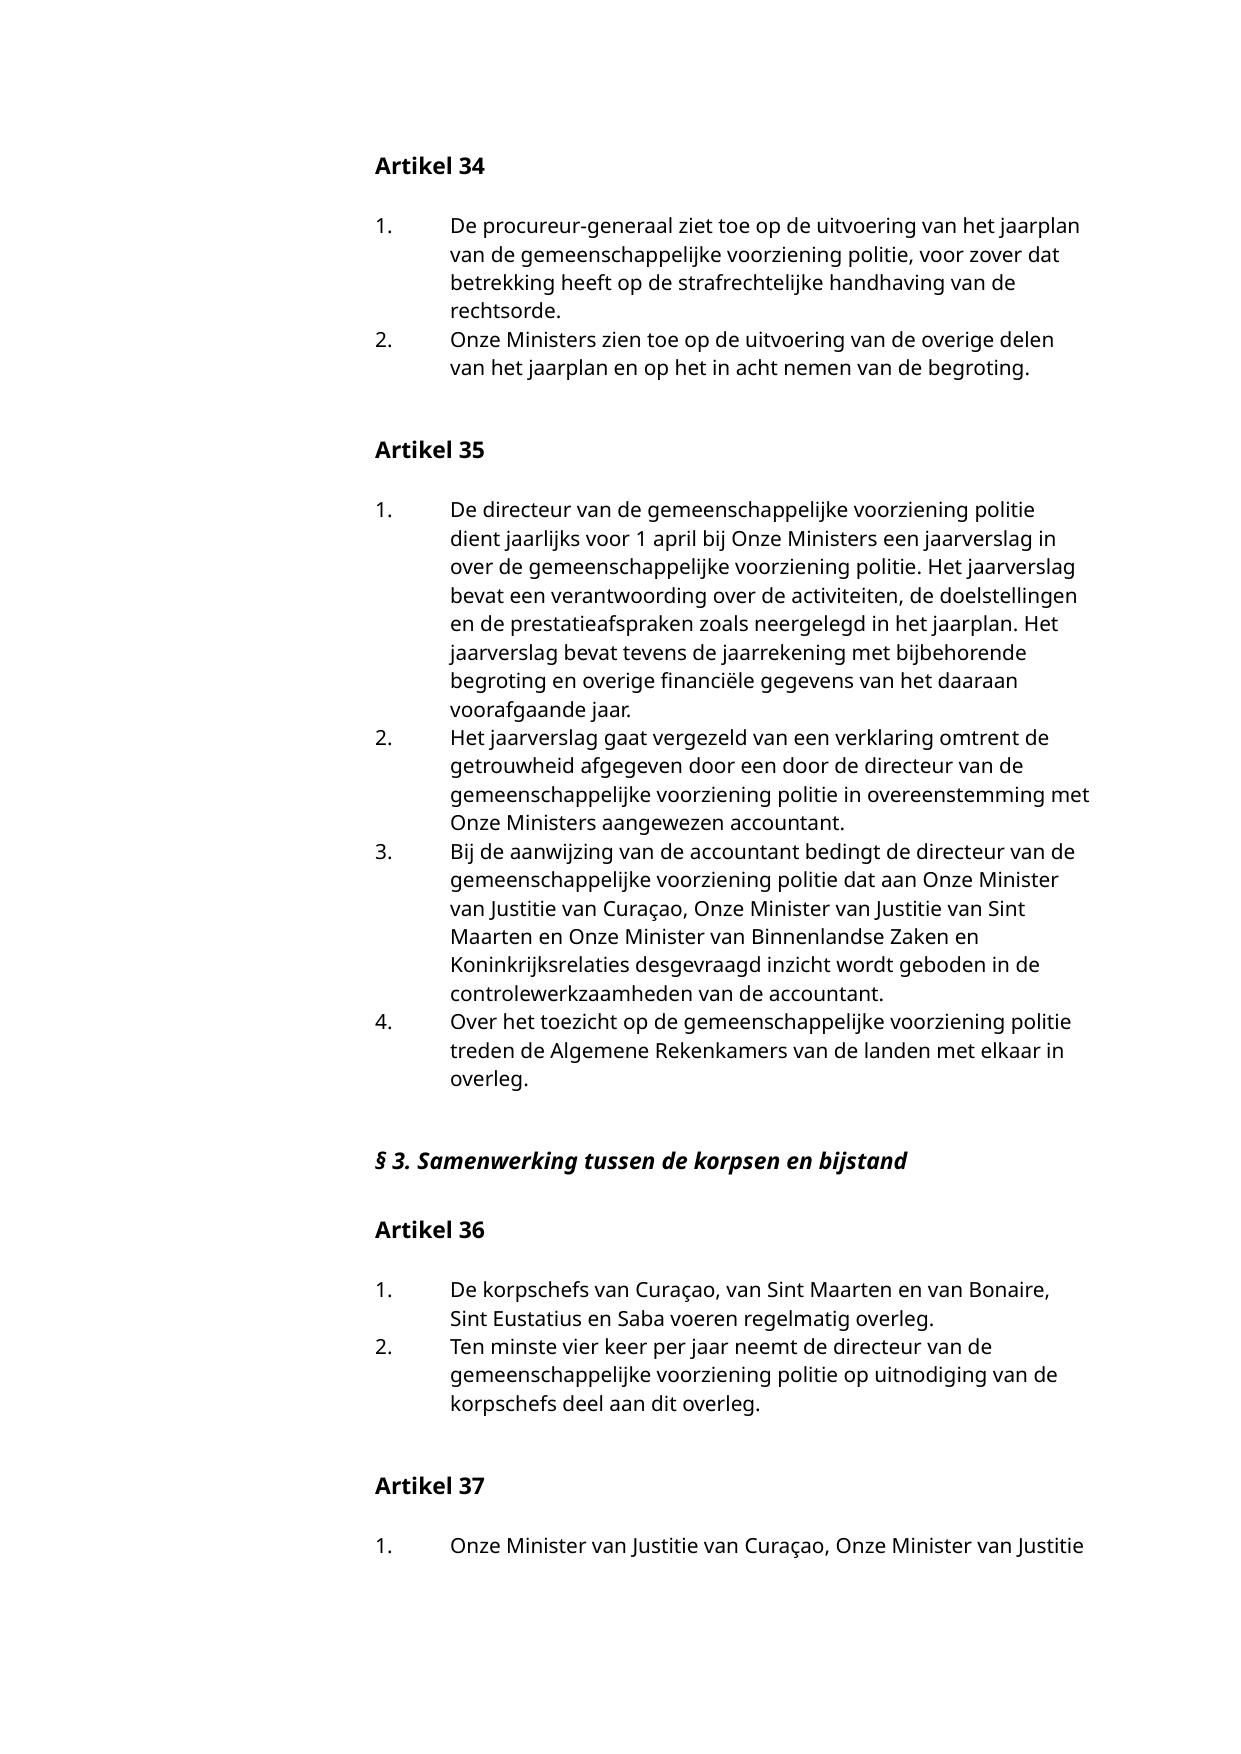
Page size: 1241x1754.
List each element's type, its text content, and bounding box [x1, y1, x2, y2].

list De procureur-generaal ziet toe op de uitvoering van het jaarplan van de gemeenschappelijke voorziening politie, voor zover dat betrekking heeft op de strafrechtelijke handhaving van de rechtsorde. [375, 211, 1090, 325]
subtitle Artikel 34 [375, 150, 1090, 181]
list De directeur van de gemeenschappelijke voorziening politie dient jaarlijks voor 1 april bij Onze Ministers een jaarverslag in over de gemeenschappelijke voorziening politie. Het jaarverslag bevat een verantwoording over de activiteiten, de doelstellingen en de prestatieafspraken zoals neergelegd in het jaarplan. Het jaarverslag bevat tevens de jaarrekening met bijbehorende begroting en overige financiële gegevens van het daaraan voorafgaande jaar. [375, 496, 1090, 723]
list De korpschefs van Curaçao, van Sint Maarten en van Bonaire, Sint Eustatius en Saba voeren regelmatig overleg. [375, 1275, 1090, 1332]
list Over het toezicht op de gemeenschappelijke voorziening politie treden de Algemene Rekenkamers van de landen met elkaar in overleg. [375, 1007, 1090, 1093]
list Onze Ministers zien toe op de uitvoering van de overige delen van het jaarplan en op het in acht nemen van de begroting. [375, 325, 1090, 382]
subtitle Artikel 37 [375, 1470, 1090, 1501]
list Bij de aanwijzing van de accountant bedingt de directeur van de gemeenschappelijke voorziening politie dat aan Onze Minister van Justitie van Curaçao, Onze Minister van Justitie van Sint Maarten en Onze Minister van Binnenlandse Zaken en Koninkrijksrelaties desgevraagd inzicht wordt geboden in de controlewerkzaamheden van de accountant. [375, 837, 1090, 1007]
subtitle § 3. Samenwerking tussen de korpsen en bijstand [375, 1145, 1090, 1177]
list Ten minste vier keer per jaar neemt de directeur van de gemeenschappelijke voorziening politie op uitnodiging van de korpschefs deel aan dit overleg. [375, 1332, 1090, 1417]
subtitle Artikel 36 [375, 1214, 1090, 1245]
list Het jaarverslag gaat vergezeld van een verklaring omtrent de getrouwheid afgegeven door een door de directeur van de gemeenschappelijke voorziening politie in overeenstemming met Onze Ministers aangewezen accountant. [375, 723, 1090, 837]
subtitle Artikel 35 [375, 434, 1090, 466]
list Onze Minister van Justitie van Curaçao, Onze Minister van Justitie [375, 1531, 1090, 1560]
